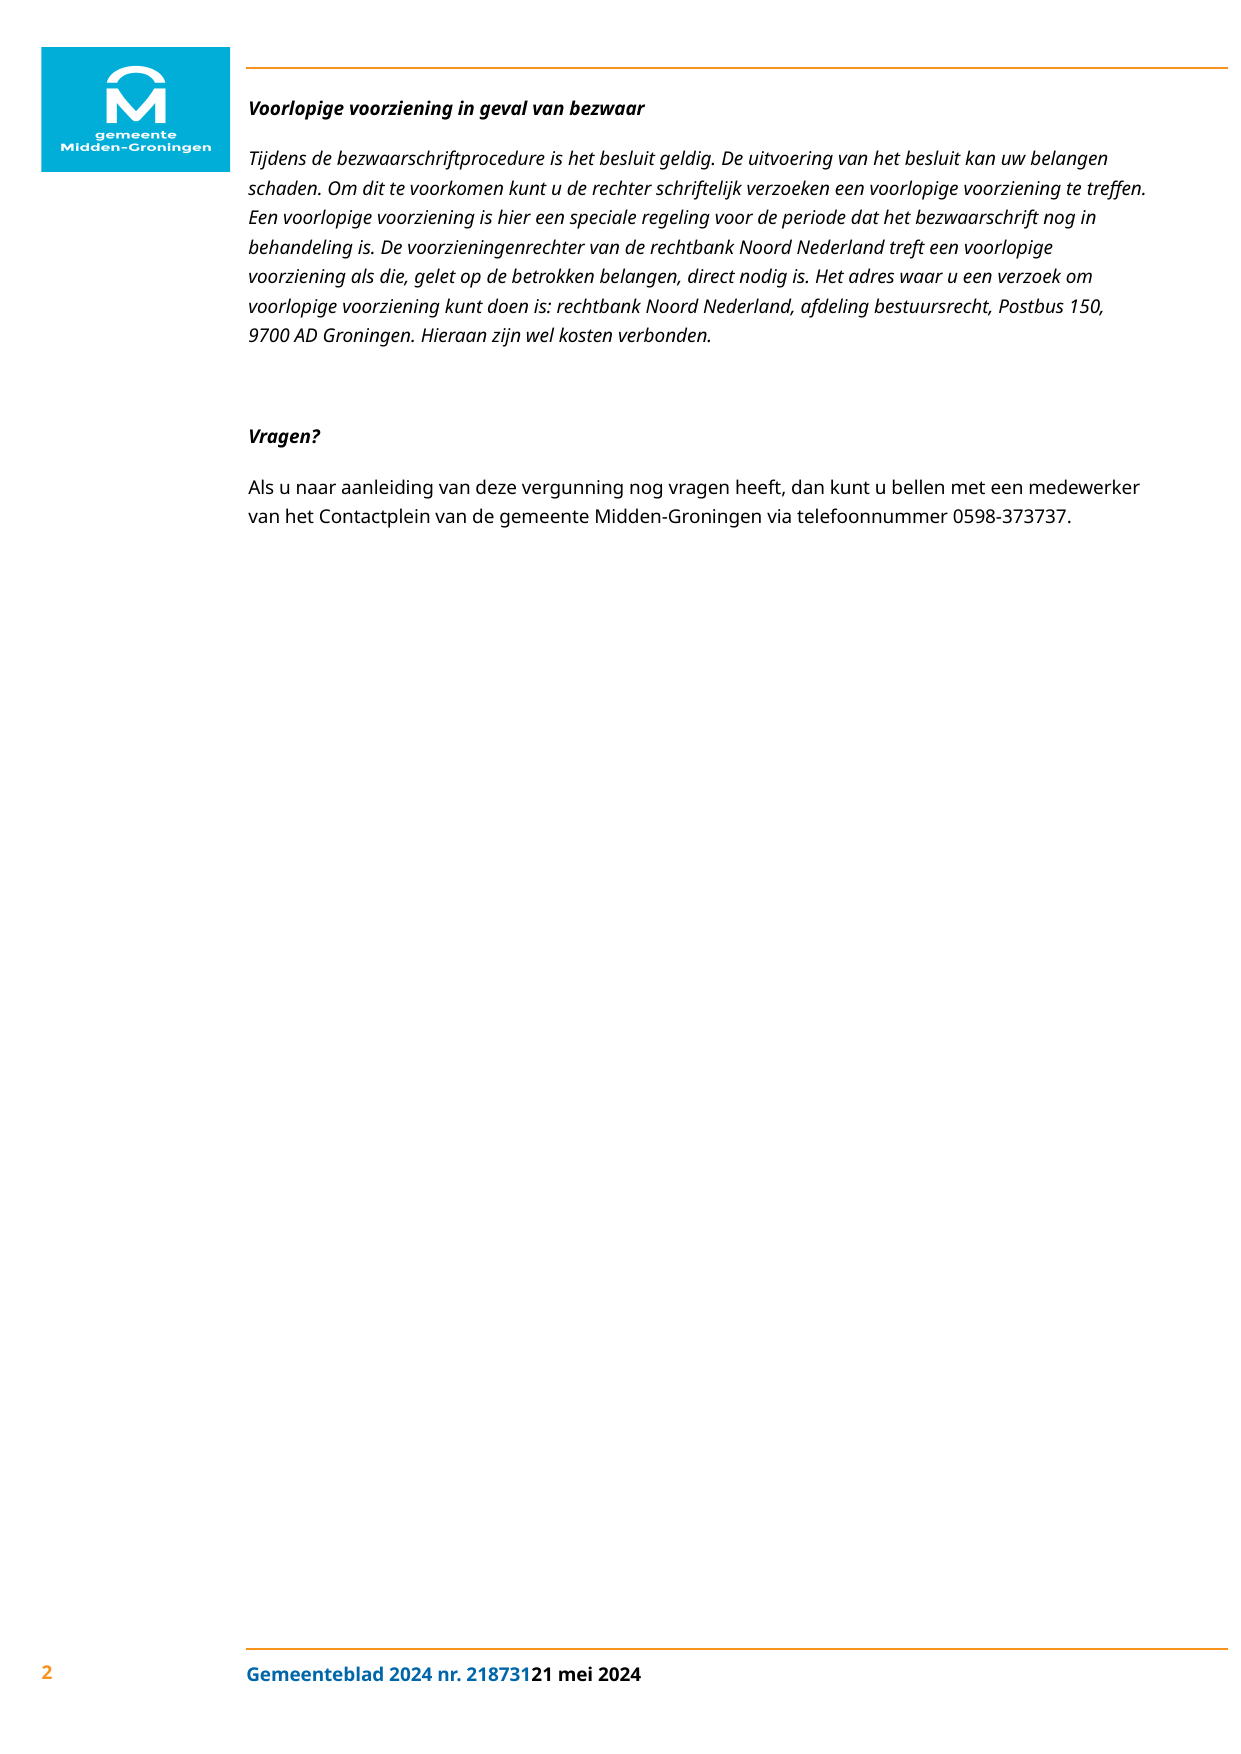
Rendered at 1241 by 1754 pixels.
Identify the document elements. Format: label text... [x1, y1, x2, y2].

text Vragen? [248, 423, 1152, 449]
text Voorlopige voorziening in geval van bezwaar [248, 95, 1152, 121]
text Tijdens de bezwaarschriftprocedure is het besluit geldig. De uitvoering van het besluit kan uw belangen schaden. Om dit te voorkomen kunt u de rechter schriftelijk verzoeken een voorlopige voorziening te treffen. Een voorlopige voorziening is hier een speciale regeling voor de periode dat het bezwaarschrift nog in behandeling is. De voorzieningenrechter van de rechtbank Noord Nederland treft een voorlopige voorziening als die, gelet op de betrokken belangen, direct nodig is. Het adres waar u een verzoek om voorlopige voorziening kunt doen is: rechtbank Noord Nederland, afdeling bestuursrecht, Postbus 150, 9700 AD Groningen. Hieraan zijn wel kosten verbonden. [248, 145, 1152, 348]
picture [184, 146, 190, 153]
text Als u naar aanleiding van deze vergunning nog vragen heeft, dan kunt u bellen met een medewerker van het Contactplein van de gemeente Midden-Groningen via telefoonnummer 0598-373737. [248, 474, 1152, 529]
picture [108, 66, 164, 82]
picture [107, 89, 165, 122]
